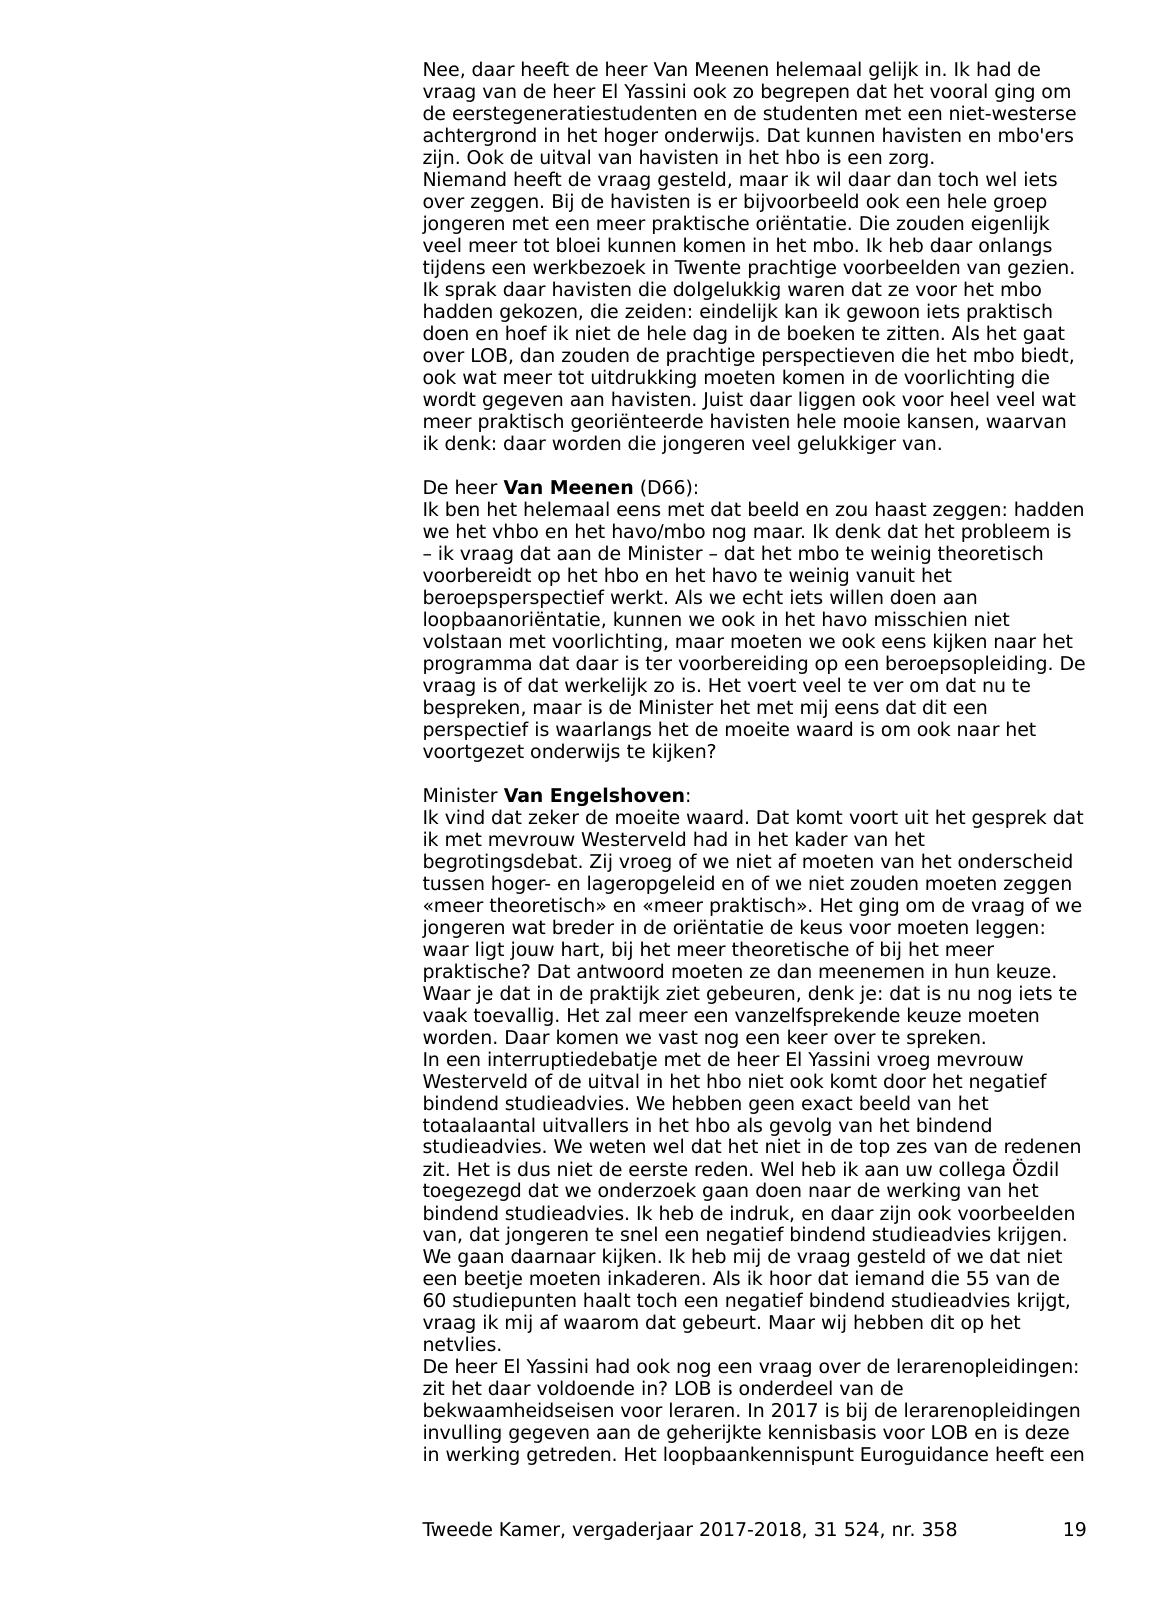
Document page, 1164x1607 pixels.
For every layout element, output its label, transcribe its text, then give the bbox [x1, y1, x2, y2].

text Niemand heeft de vraag gesteld, maar ik wil daar dan toch wel iets over zeggen. Bij de havisten is er bijvoorbeeld ook een hele groep jongeren met een meer praktische oriëntatie. Die zouden eigenlijk veel meer tot bloei kunnen komen in het mbo. Ik heb daar onlangs tijdens een werkbezoek in Twente prachtige voorbeelden van gezien. Ik sprak daar havisten die dolgelukkig waren dat ze voor het mbo hadden gekozen, die zeiden: eindelijk kan ik gewoon iets praktisch doen en hoef ik niet de hele dag in de boeken te zitten. Als het gaat over LOB, dan zouden de prachtige perspectieven die het mbo biedt, ook wat meer tot uitdrukking moeten komen in de voorlichting die wordt gegeven aan havisten. Juist daar liggen ook voor heel veel wat meer praktisch georiënteerde havisten hele mooie kansen, waarvan ik denk: daar worden die jongeren veel gelukkiger van. [422, 169, 1087, 455]
text Minister Van Engelshoven: [422, 785, 1087, 807]
text In een interruptiedebatje met de heer El Yassini vroeg mevrouw Westerveld of de uitval in het hbo niet ook komt door het negatief bindend studieadvies. We hebben geen exact beeld van het totaalaantal uitvallers in het hbo als gevolg van het bindend studieadvies. We weten wel dat het niet in de top zes van de redenen zit. Het is dus niet de eerste reden. Wel heb ik aan uw collega Özdil toegezegd dat we onderzoek gaan doen naar de werking van het bindend studieadvies. Ik heb de indruk, en daar zijn ook voorbeelden van, dat jongeren te snel een negatief bindend studieadvies krijgen. We gaan daarnaar kijken. Ik heb mij de vraag gesteld of we dat niet een beetje moeten inkaderen. Als ik hoor dat iemand die 55 van de 60 studiepunten haalt toch een negatief bindend studieadvies krijgt, vraag ik mij af waarom dat gebeurt. Maar wij hebben dit op het netvlies. [422, 1048, 1087, 1356]
text Nee, daar heeft de heer Van Meenen helemaal gelijk in. Ik had de vraag van de heer El Yassini ook zo begrepen dat het vooral ging om de eerstegeneratiestudenten en de studenten met een niet-westerse achtergrond in het hoger onderwijs. Dat kunnen havisten en mbo'ers zijn. Ook de uitval van havisten in het hbo is een zorg. [422, 59, 1087, 169]
text De heer El Yassini had ook nog een vraag over de lerarenopleidingen: zit het daar voldoende in? LOB is onderdeel van de bekwaamheidseisen voor leraren. In 2017 is bij de lerarenopleidingen invulling gegeven aan de geherijkte kennisbasis voor LOB en is deze in werking getreden. Het loopbaankennispunt Euroguidance heeft een [422, 1356, 1087, 1466]
text De heer Van Meenen (D66): [422, 477, 1087, 499]
text Ik ben het helemaal eens met dat beeld en zou haast zeggen: hadden we het vhbo en het havo/mbo nog maar. Ik denk dat het probleem is – ik vraag dat aan de Minister – dat het mbo te weinig theoretisch voorbereidt op het hbo en het havo te weinig vanuit het beroepsperspectief werkt. Als we echt iets willen doen aan loopbaanoriëntatie, kunnen we ook in het havo misschien niet volstaan met voorlichting, maar moeten we ook eens kijken naar het programma dat daar is ter voorbereiding op een beroepsopleiding. De vraag is of dat werkelijk zo is. Het voert veel te ver om dat nu te bespreken, maar is de Minister het met mij eens dat dit een perspectief is waarlangs het de moeite waard is om ook naar het voortgezet onderwijs te kijken? [422, 499, 1087, 763]
text Ik vind dat zeker de moeite waard. Dat komt voort uit het gesprek dat ik met mevrouw Westerveld had in het kader van het begrotingsdebat. Zij vroeg of we niet af moeten van het onderscheid tussen hoger- en lageropgeleid en of we niet zouden moeten zeggen «meer theoretisch» en «meer praktisch». Het ging om de vraag of we jongeren wat breder in de oriëntatie de keus voor moeten leggen: waar ligt jouw hart, bij het meer theoretische of bij het meer praktische? Dat antwoord moeten ze dan meenemen in hun keuze. Waar je dat in de praktijk ziet gebeuren, denk je: dat is nu nog iets te vaak toevallig. Het zal meer een vanzelfsprekende keuze moeten worden. Daar komen we vast nog een keer over te spreken. [422, 807, 1087, 1048]
